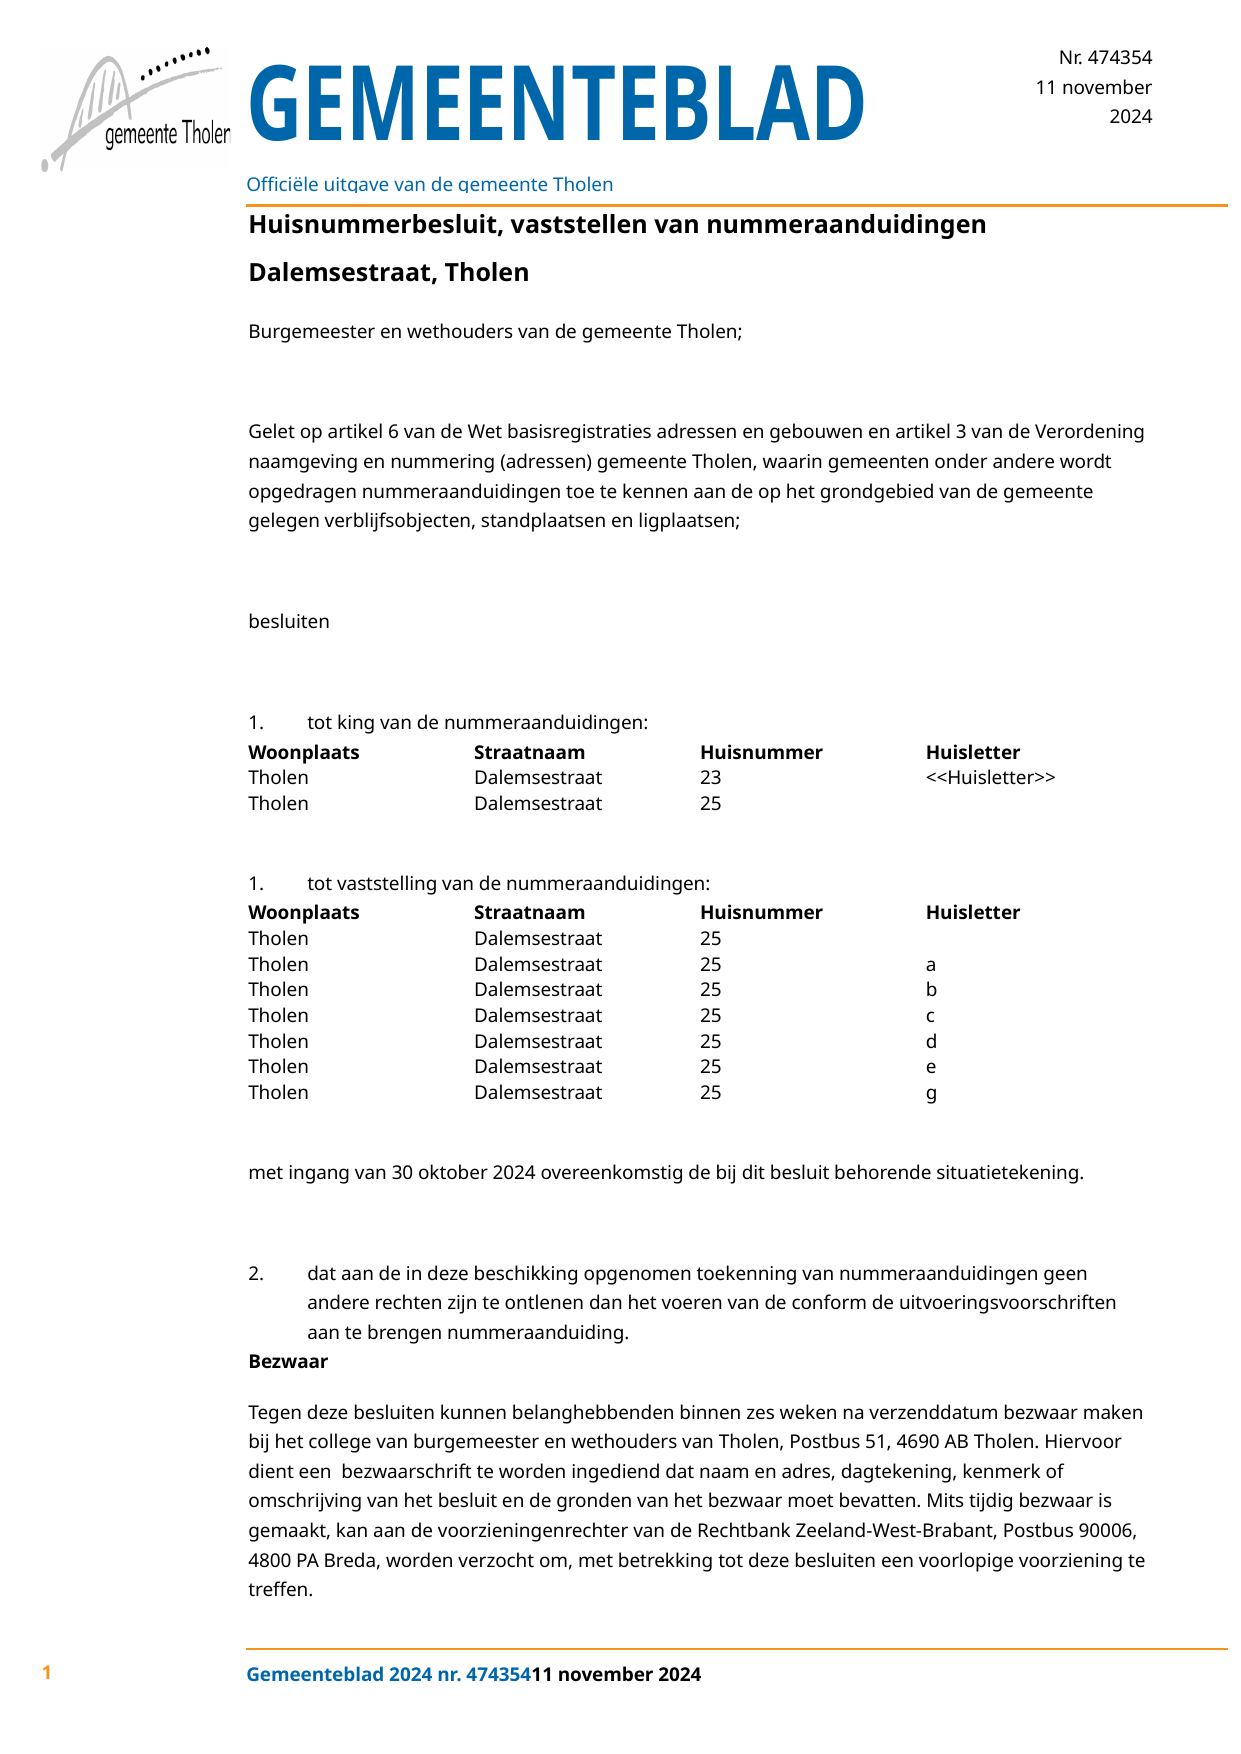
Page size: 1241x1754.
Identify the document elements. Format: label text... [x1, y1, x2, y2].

table_cell d [926, 1028, 1152, 1054]
table_cell 25 [700, 1002, 926, 1028]
table_cell Tholen [248, 1080, 474, 1105]
table_header Straatnaam [474, 899, 700, 925]
text Gelet op artikel 6 van de Wet basisregistraties adressen en gebouwen en artikel 3 van de Verordening naamgeving en nummering (adressen) gemeente Tholen, waarin gemeenten onder andere wordt opgedragen nummeraanduidingen toe te kennen aan de op het grondgebied van de gemeente gelegen verblijfsobjecten, standplaatsen en ligplaatsen; [248, 419, 1152, 533]
table_cell c [926, 1002, 1152, 1028]
text Tegen deze besluiten kunnen belanghebbenden binnen zes weken na verzenddatum bezwaar maken bij het college van burgemeester en wethouders van Tholen, Postbus 51, 4690 AB Tholen. Hiervoor dient een bezwaarschrift te worden ingediend dat naam en adres, dagtekening, kenmerk of omschrijving van het besluit en de gronden van het bezwaar moet bevatten. Mits tijdig bezwaar is gemaakt, kan aan de voorzieningenrechter van de Rechtbank Zeeland-West-Brabant, Postbus 90006, 4800 PA Breda, worden verzocht om, met betrekking tot deze besluiten een voorlopige voorziening te treffen. [248, 1399, 1152, 1602]
table_cell Dalemsestraat [474, 925, 700, 951]
table_cell a [926, 951, 1152, 977]
text Bezwaar [248, 1348, 1152, 1374]
table_cell [926, 790, 1152, 816]
table_cell [926, 925, 1152, 951]
table_cell g [926, 1080, 1152, 1105]
table_cell Tholen [248, 1002, 474, 1028]
list tot king van de nummeraanduidingen: [248, 709, 1152, 735]
table_cell Tholen [248, 1054, 474, 1079]
table_cell Dalemsestraat [474, 765, 700, 790]
table_cell 25 [700, 1028, 926, 1054]
table_cell Dalemsestraat [474, 1080, 700, 1105]
table_header Huisletter [926, 739, 1152, 764]
table_cell Dalemsestraat [474, 1054, 700, 1079]
table_cell Tholen [248, 925, 474, 951]
text met ingang van 30 oktober 2024 overeenkomstig de bij dit besluit behorende situatietekening. [248, 1159, 1152, 1184]
text Huisnummerbesluit, vaststellen van nummeraanduidingen Dalemsestraat, Tholen [248, 207, 1152, 288]
table_header Huisnummer [700, 739, 926, 764]
table_header Woonplaats [248, 739, 474, 764]
table_cell 25 [700, 1080, 926, 1105]
table_cell Dalemsestraat [474, 1028, 700, 1054]
table_cell Tholen [248, 765, 474, 790]
table_cell Dalemsestraat [474, 977, 700, 1002]
picture [41, 47, 231, 172]
table_cell 25 [700, 790, 926, 816]
table_cell b [926, 977, 1152, 1002]
table_cell 25 [700, 925, 926, 951]
table_cell Dalemsestraat [474, 1002, 700, 1028]
table_cell 25 [700, 951, 926, 977]
list dat aan de in deze beschikking opgenomen toekenning van nummeraanduidingen geen andere rechten zijn te ontlenen dan het voeren van de conform de uitvoeringsvoorschriften aan te brengen nummeraanduiding. [248, 1260, 1152, 1344]
table_header Straatnaam [474, 739, 700, 764]
table_cell Tholen [248, 977, 474, 1002]
text besluiten [248, 608, 1152, 634]
table_cell Tholen [248, 1028, 474, 1054]
table_header Huisnummer [700, 899, 926, 925]
table_cell 23 [700, 765, 926, 790]
table_cell Dalemsestraat [474, 951, 700, 977]
table_cell 25 [700, 977, 926, 1002]
table_cell Tholen [248, 790, 474, 816]
table_cell <<Huisletter>> [926, 765, 1152, 790]
table_cell Tholen [248, 951, 474, 977]
table_cell e [926, 1054, 1152, 1079]
text Burgemeester en wethouders van de gemeente Tholen; [248, 318, 1152, 344]
table_header Huisletter [926, 899, 1152, 925]
table_cell Dalemsestraat [474, 790, 700, 816]
table_header Woonplaats [248, 899, 474, 925]
table_cell 25 [700, 1054, 926, 1079]
list tot vaststelling van de nummeraanduidingen: [248, 870, 1152, 895]
